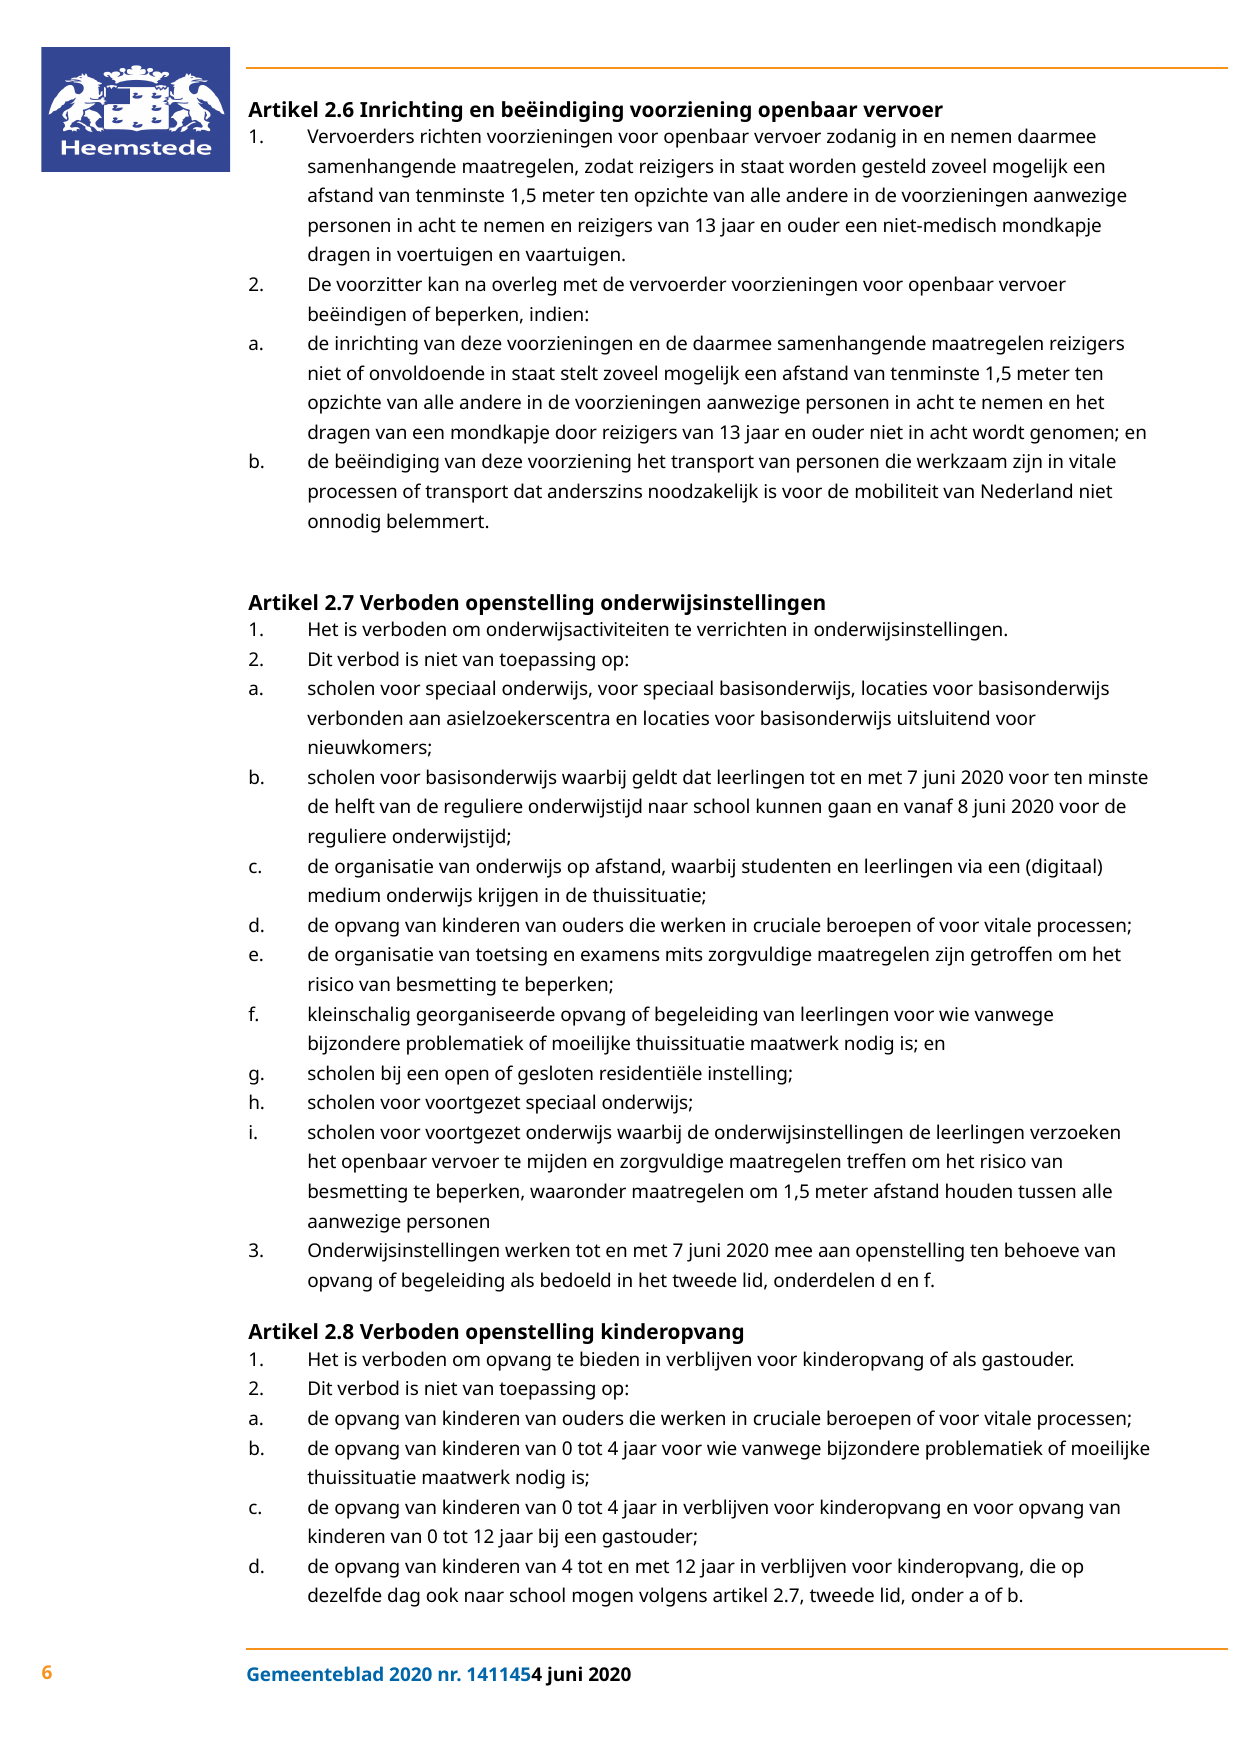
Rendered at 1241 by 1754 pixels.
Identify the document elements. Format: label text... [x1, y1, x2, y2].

list de organisatie van toetsing en examens mits zorgvuldige maatregelen zijn getroffen om het risico van besmetting te beperken; [248, 942, 1152, 997]
picture [41, 47, 231, 172]
text Artikel 2.7 Verboden openstelling onderwijsinstellingen [248, 588, 1152, 616]
list Het is verboden om onderwijsactiviteiten te verrichten in onderwijsinstellingen. [248, 616, 1152, 642]
list Vervoerders richten voorzieningen voor openbaar vervoer zodanig in en nemen daarmee samenhangende maatregelen, zodat reizigers in staat worden gesteld zoveel mogelijk een afstand van tenminste 1,5 meter ten opzichte van alle andere in de voorzieningen aanwezige personen in acht te nemen en reizigers van 13 jaar en ouder een niet-medisch mondkapje dragen in voertuigen en vaartuigen. [248, 123, 1152, 267]
list Dit verbod is niet van toepassing op: [248, 1376, 1152, 1401]
list scholen voor voortgezet onderwijs waarbij de onderwijsinstellingen de leerlingen verzoeken het openbaar vervoer te mijden en zorgvuldige maatregelen treffen om het risico van besmetting te beperken, waaronder maatregelen om 1,5 meter afstand houden tussen alle aanwezige personen [248, 1119, 1152, 1234]
text Artikel 2.8 Verboden openstelling kinderopvang [248, 1317, 1152, 1346]
list Het is verboden om opvang te bieden in verblijven voor kinderopvang of als gastouder. [248, 1346, 1152, 1372]
list de opvang van kinderen van ouders die werken in cruciale beroepen of voor vitale processen; [248, 912, 1152, 938]
list de opvang van kinderen van 4 tot en met 12 jaar in verblijven voor kinderopvang, die op dezelfde dag ook naar school mogen volgens artikel 2.7, tweede lid, onder a of b. [248, 1553, 1152, 1608]
list kleinschalig georganiseerde opvang of begeleiding van leerlingen voor wie vanwege bijzondere problematiek of moeilijke thuissituatie maatwerk nodig is; en [248, 1001, 1152, 1056]
list de beëindiging van deze voorziening het transport van personen die werkzaam zijn in vitale processen of transport dat anderszins noodzakelijk is voor de mobiliteit van Nederland niet onnodig belemmert. [248, 449, 1152, 533]
list de opvang van kinderen van ouders die werken in cruciale beroepen of voor vitale processen; [248, 1405, 1152, 1431]
list de opvang van kinderen van 0 tot 4 jaar in verblijven voor kinderopvang en voor opvang van kinderen van 0 tot 12 jaar bij een gastouder; [248, 1494, 1152, 1549]
list Onderwijsinstellingen werken tot en met 7 juni 2020 mee aan openstelling ten behoeve van opvang of begeleiding als bedoeld in het tweede lid, onderdelen d en f. [248, 1237, 1152, 1293]
list De voorzitter kan na overleg met de vervoerder voorzieningen voor openbaar vervoer beëindigen of beperken, indien: [248, 271, 1152, 326]
list de opvang van kinderen van 0 tot 4 jaar voor wie vanwege bijzondere problematiek of moeilijke thuissituatie maatwerk nodig is; [248, 1435, 1152, 1490]
list scholen voor speciaal onderwijs, voor speciaal basisonderwijs, locaties voor basisonderwijs verbonden aan asielzoekerscentra en locaties voor basisonderwijs uitsluitend voor nieuwkomers; [248, 675, 1152, 760]
list de inrichting van deze voorzieningen en de daarmee samenhangende maatregelen reizigers niet of onvoldoende in staat stelt zoveel mogelijk een afstand van tenminste 1,5 meter ten opzichte van alle andere in de voorzieningen aanwezige personen in acht te nemen en het dragen van een mondkapje door reizigers van 13 jaar en ouder niet in acht wordt genomen; en [248, 330, 1152, 445]
list Dit verbod is niet van toepassing op: [248, 646, 1152, 672]
text Artikel 2.6 Inrichting en beëindiging voorziening openbaar vervoer [248, 95, 1152, 123]
list scholen bij een open of gesloten residentiële instelling; [248, 1060, 1152, 1086]
list scholen voor voortgezet speciaal onderwijs; [248, 1089, 1152, 1115]
list de organisatie van onderwijs op afstand, waarbij studenten en leerlingen via een (digitaal) medium onderwijs krijgen in de thuissituatie; [248, 853, 1152, 908]
list scholen voor basisonderwijs waarbij geldt dat leerlingen tot en met 7 juni 2020 voor ten minste de helft van de reguliere onderwijstijd naar school kunnen gaan en vanaf 8 juni 2020 voor de reguliere onderwijstijd; [248, 764, 1152, 849]
